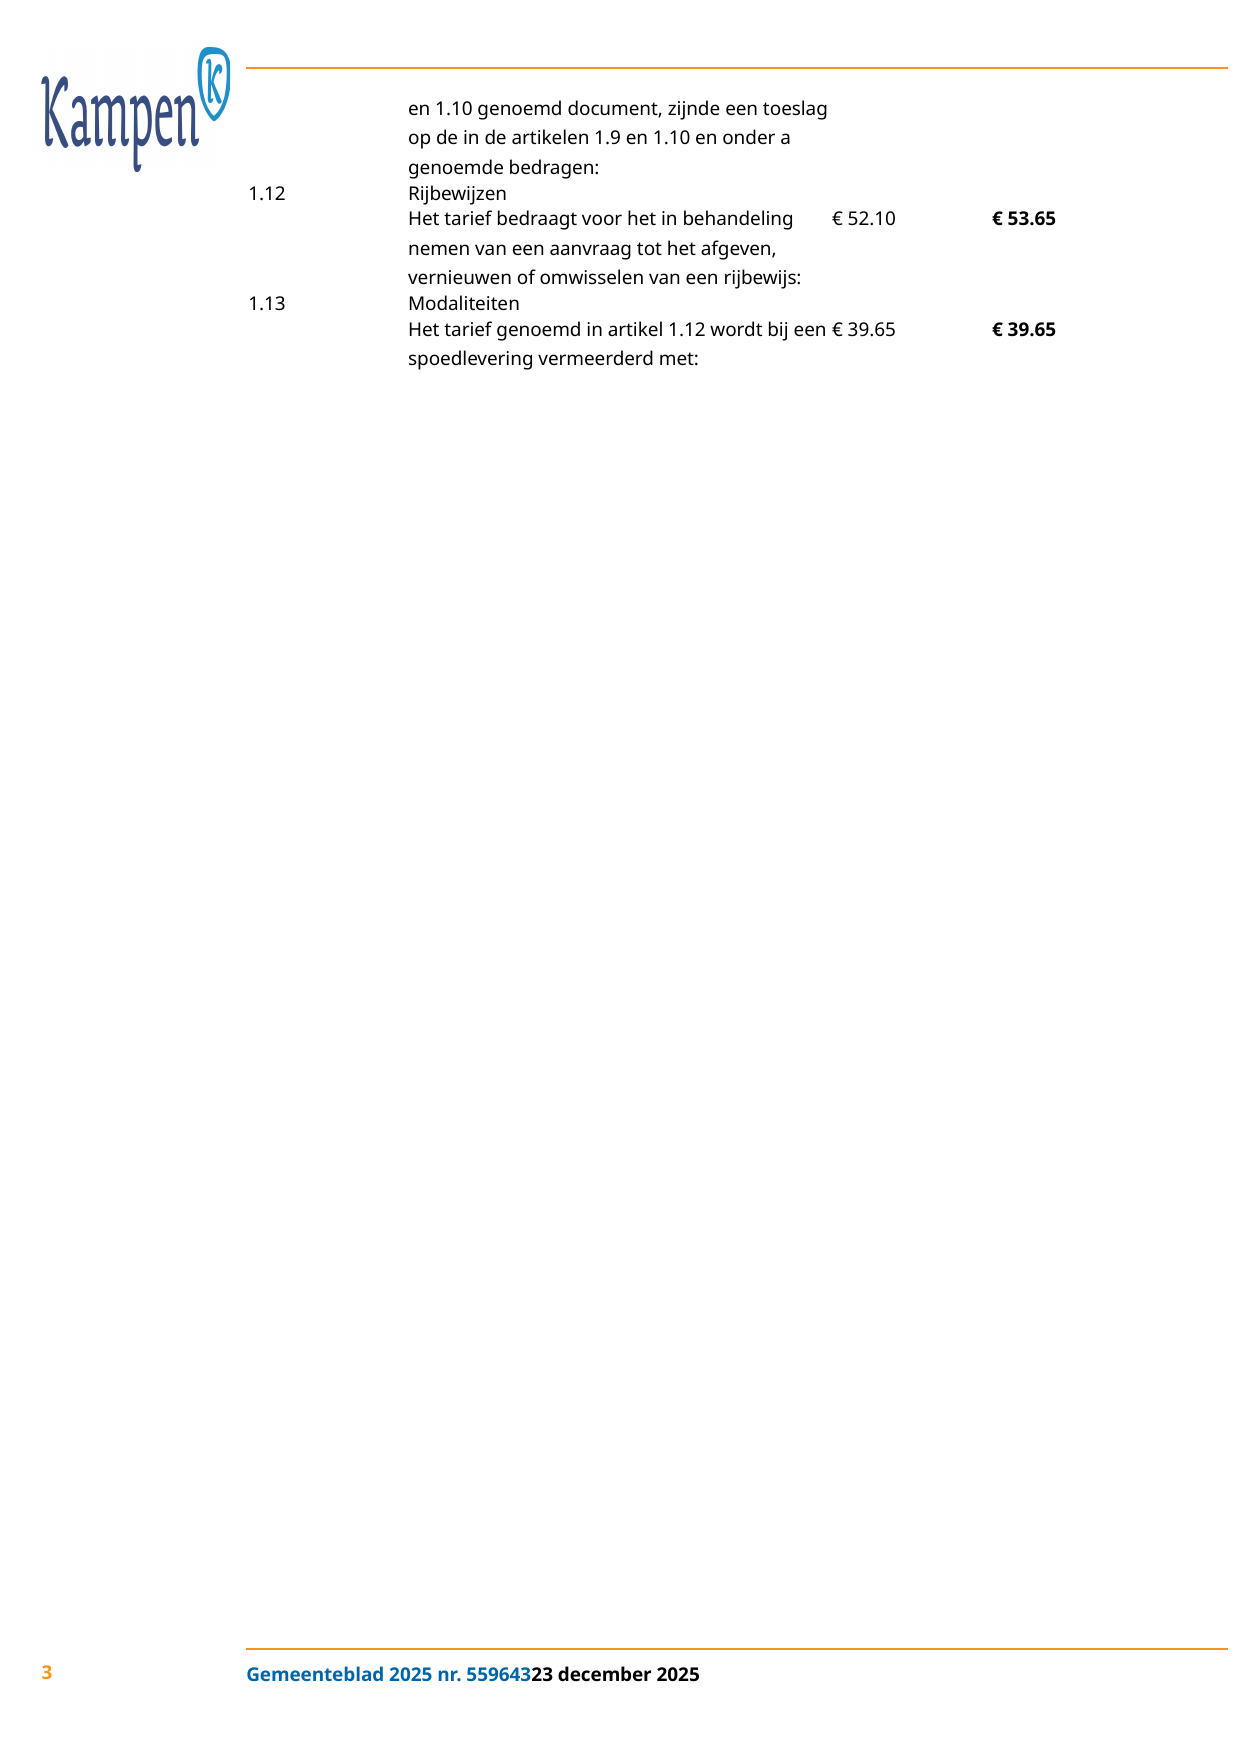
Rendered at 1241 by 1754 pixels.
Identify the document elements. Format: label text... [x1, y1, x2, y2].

table_cell € 39.65 [832, 316, 992, 371]
table_cell € 53.65 [992, 205, 1152, 290]
table_cell [992, 95, 1152, 180]
table_cell [832, 180, 992, 205]
table_cell Het tarief genoemd in artikel 1.12 wordt bij een spoedlevering vermeerderd met: [408, 316, 832, 371]
table_cell [248, 316, 408, 371]
table_cell en 1.10 genoemd document, zijnde een toeslag op de in de artikelen 1.9 en 1.10 en onder a genoemde bedragen: [408, 95, 832, 180]
table_cell Het tarief bedraagt voor het in behandeling nemen van een aanvraag tot het afgeven, vernieuwen of omwisselen van een rijbewijs: [408, 205, 832, 290]
table_cell [992, 290, 1152, 316]
table_cell € 39.65 [992, 316, 1152, 371]
table_cell Modaliteiten [408, 290, 832, 316]
table_cell € 52.10 [832, 205, 992, 290]
table_cell Rijbewijzen [408, 180, 832, 205]
table_cell [832, 290, 992, 316]
table_cell 1.12 [248, 180, 408, 205]
picture [41, 47, 231, 172]
table_cell [248, 95, 408, 180]
table_cell 1.13 [248, 290, 408, 316]
table_cell [248, 205, 408, 290]
table_cell [832, 95, 992, 180]
table_cell [992, 180, 1152, 205]
